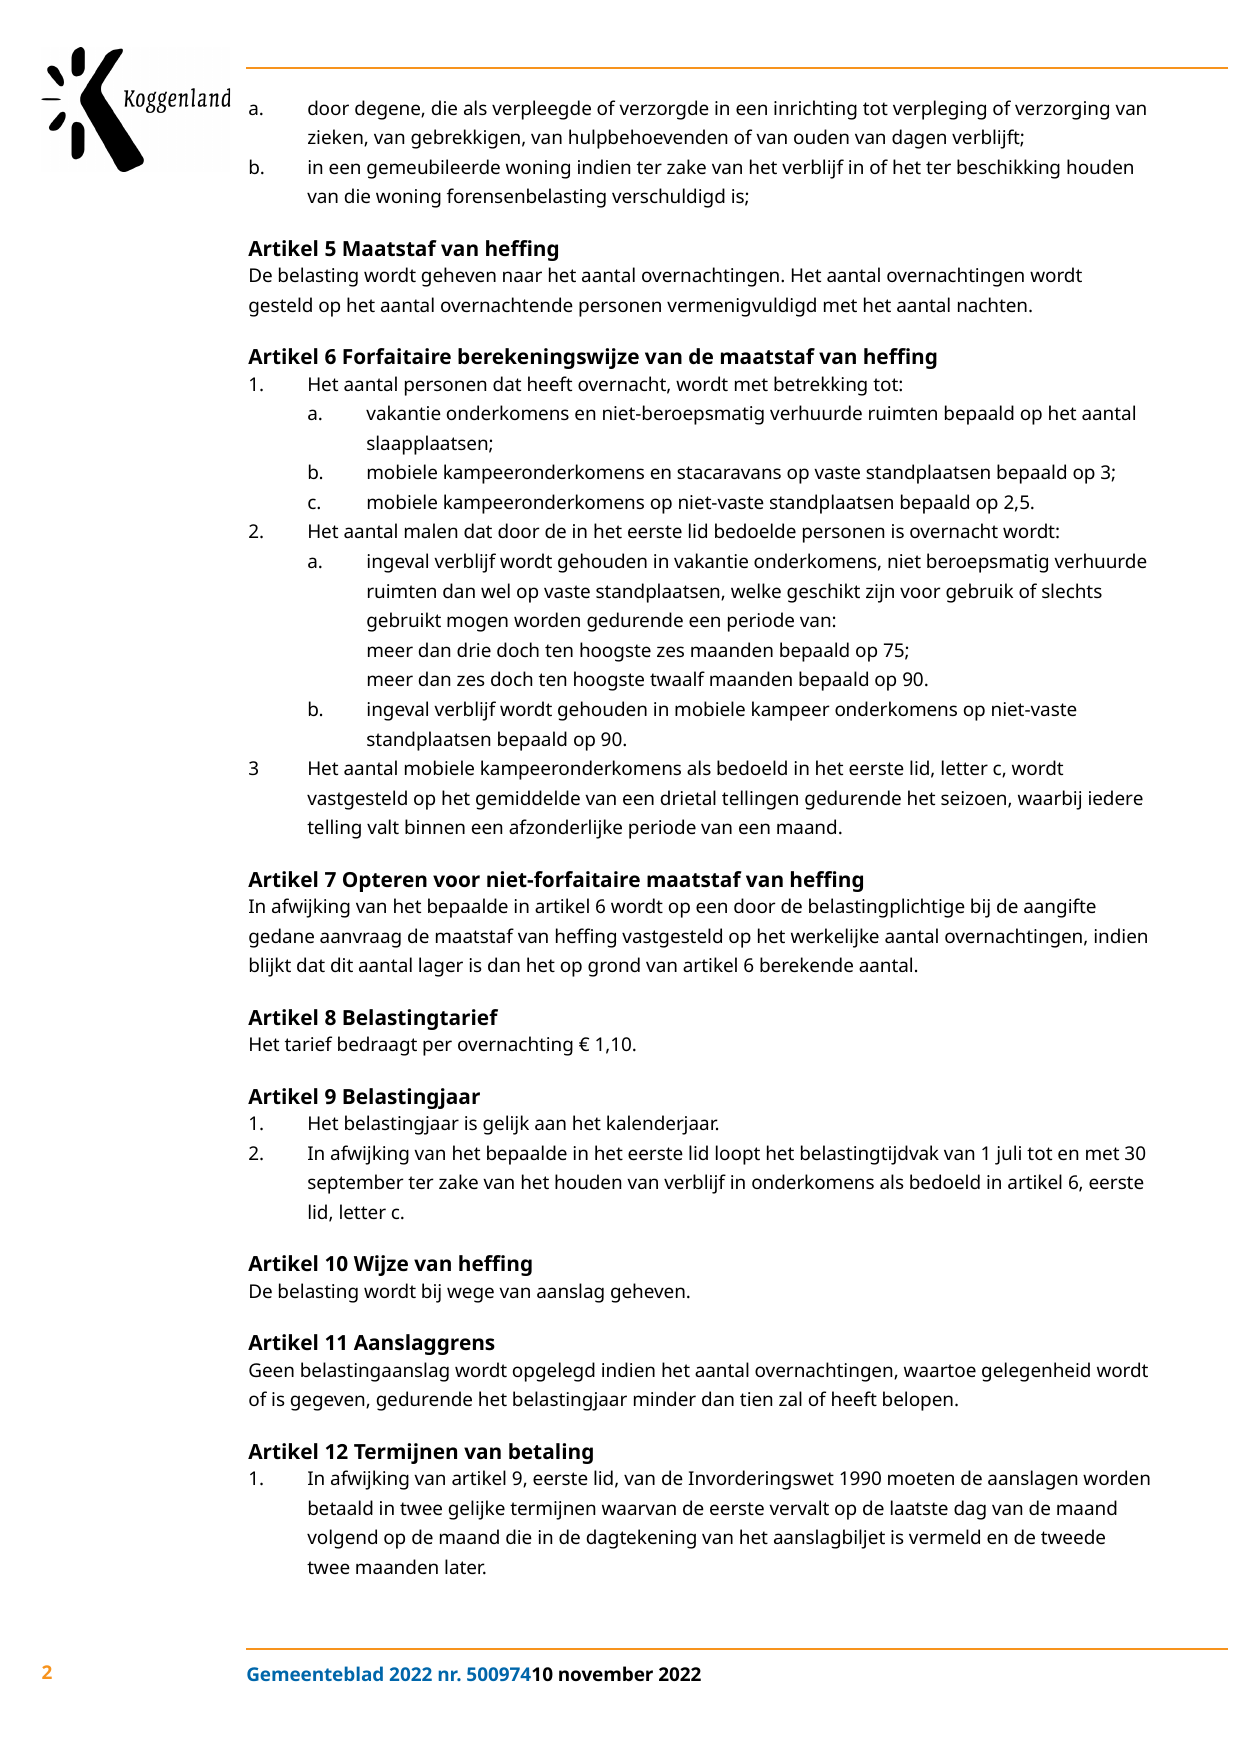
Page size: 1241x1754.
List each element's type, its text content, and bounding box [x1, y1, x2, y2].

text Artikel 5 Maatstaf van heffing [248, 234, 1152, 262]
list In afwijking van het bepaalde in het eerste lid loopt het belastingtijdvak van 1 juli tot en met 30 september ter zake van het houden van verblijf in onderkomens als bedoeld in artikel 6, eerste lid, letter c. [248, 1140, 1152, 1225]
text Artikel 7 Opteren voor niet-forfaitaire maatstaf van heffing [248, 865, 1152, 893]
text Artikel 12 Termijnen van betaling [248, 1437, 1152, 1465]
list door degene, die als verpleegde of verzorgde in een inrichting tot verpleging of verzorging van zieken, van gebrekkigen, van hulpbehoevenden of van ouden van dagen verblijft; [248, 95, 1152, 150]
list Het aantal malen dat door de in het eerste lid bedoelde personen is overnacht wordt: [248, 519, 1152, 544]
list mobiele kampeeronderkomens op niet-vaste standplaatsen bepaald op 2,5. [307, 489, 1152, 515]
list Het aantal personen dat heeft overnacht, wordt met betrekking tot: [248, 371, 1152, 397]
text Het tarief bedraagt per overnachting € 1,10. [248, 1031, 1152, 1057]
text De belasting wordt geheven naar het aantal overnachtingen. Het aantal overnachtingen wordt gesteld op het aantal overnachtende personen vermenigvuldigd met het aantal nachten. [248, 262, 1152, 318]
list ingeval verblijf wordt gehouden in mobiele kampeer onderkomens op niet-vaste standplaatsen bepaald op 90. [307, 696, 1152, 752]
text Artikel 11 Aanslaggrens [248, 1328, 1152, 1357]
text Artikel 9 Belastingjaar [248, 1082, 1152, 1110]
list In afwijking van artikel 9, eerste lid, van de Invorderingswet 1990 moeten de aanslagen worden betaald in twee gelijke termijnen waarvan de eerste vervalt op de laatste dag van de maand volgend op de maand die in de dagtekening van het aanslagbiljet is vermeld en de tweede twee maanden later. [248, 1465, 1152, 1580]
list meer dan zes doch ten hoogste twaalf maanden bepaald op 90. [307, 667, 1152, 692]
list in een gemeubileerde woning indien ter zake van het verblijf in of het ter beschikking houden van die woning forensenbelasting verschuldigd is; [248, 154, 1152, 209]
text Artikel 10 Wijze van heffing [248, 1249, 1152, 1278]
list mobiele kampeeronderkomens en stacaravans op vaste standplaatsen bepaald op 3; [307, 459, 1152, 485]
list Het belastingjaar is gelijk aan het kalenderjaar. [248, 1110, 1152, 1136]
list Het aantal mobiele kampeeronderkomens als bedoeld in het eerste lid, letter c, wordt vastgesteld op het gemiddelde van een drietal tellingen gedurende het seizoen, waarbij iedere telling valt binnen een afzonderlijke periode van een maand. [248, 755, 1152, 840]
text Artikel 6 Forfaitaire berekeningswijze van de maatstaf van heffing [248, 342, 1152, 371]
list ingeval verblijf wordt gehouden in vakantie onderkomens, niet beroepsmatig verhuurde ruimten dan wel op vaste standplaatsen, welke geschikt zijn voor gebruik of slechts gebruikt mogen worden gedurende een periode van: [307, 548, 1152, 633]
text In afwijking van het bepaalde in artikel 6 wordt op een door de belastingplichtige bij de aangifte gedane aanvraag de maatstaf van heffing vastgesteld op het werkelijke aantal overnachtingen, indien blijkt dat dit aantal lager is dan het op grond van artikel 6 berekende aantal. [248, 893, 1152, 978]
list vakantie onderkomens en niet-beroepsmatig verhuurde ruimten bepaald op het aantal slaapplaatsen; [307, 400, 1152, 456]
text De belasting wordt bij wege van aanslag geheven. [248, 1278, 1152, 1304]
list meer dan drie doch ten hoogste zes maanden bepaald op 75; [307, 637, 1152, 663]
text Artikel 8 Belastingtarief [248, 1003, 1152, 1031]
picture [41, 47, 231, 172]
text Geen belastingaanslag wordt opgelegd indien het aantal overnachtingen, waartoe gelegenheid wordt of is gegeven, gedurende het belastingjaar minder dan tien zal of heeft belopen. [248, 1357, 1152, 1412]
